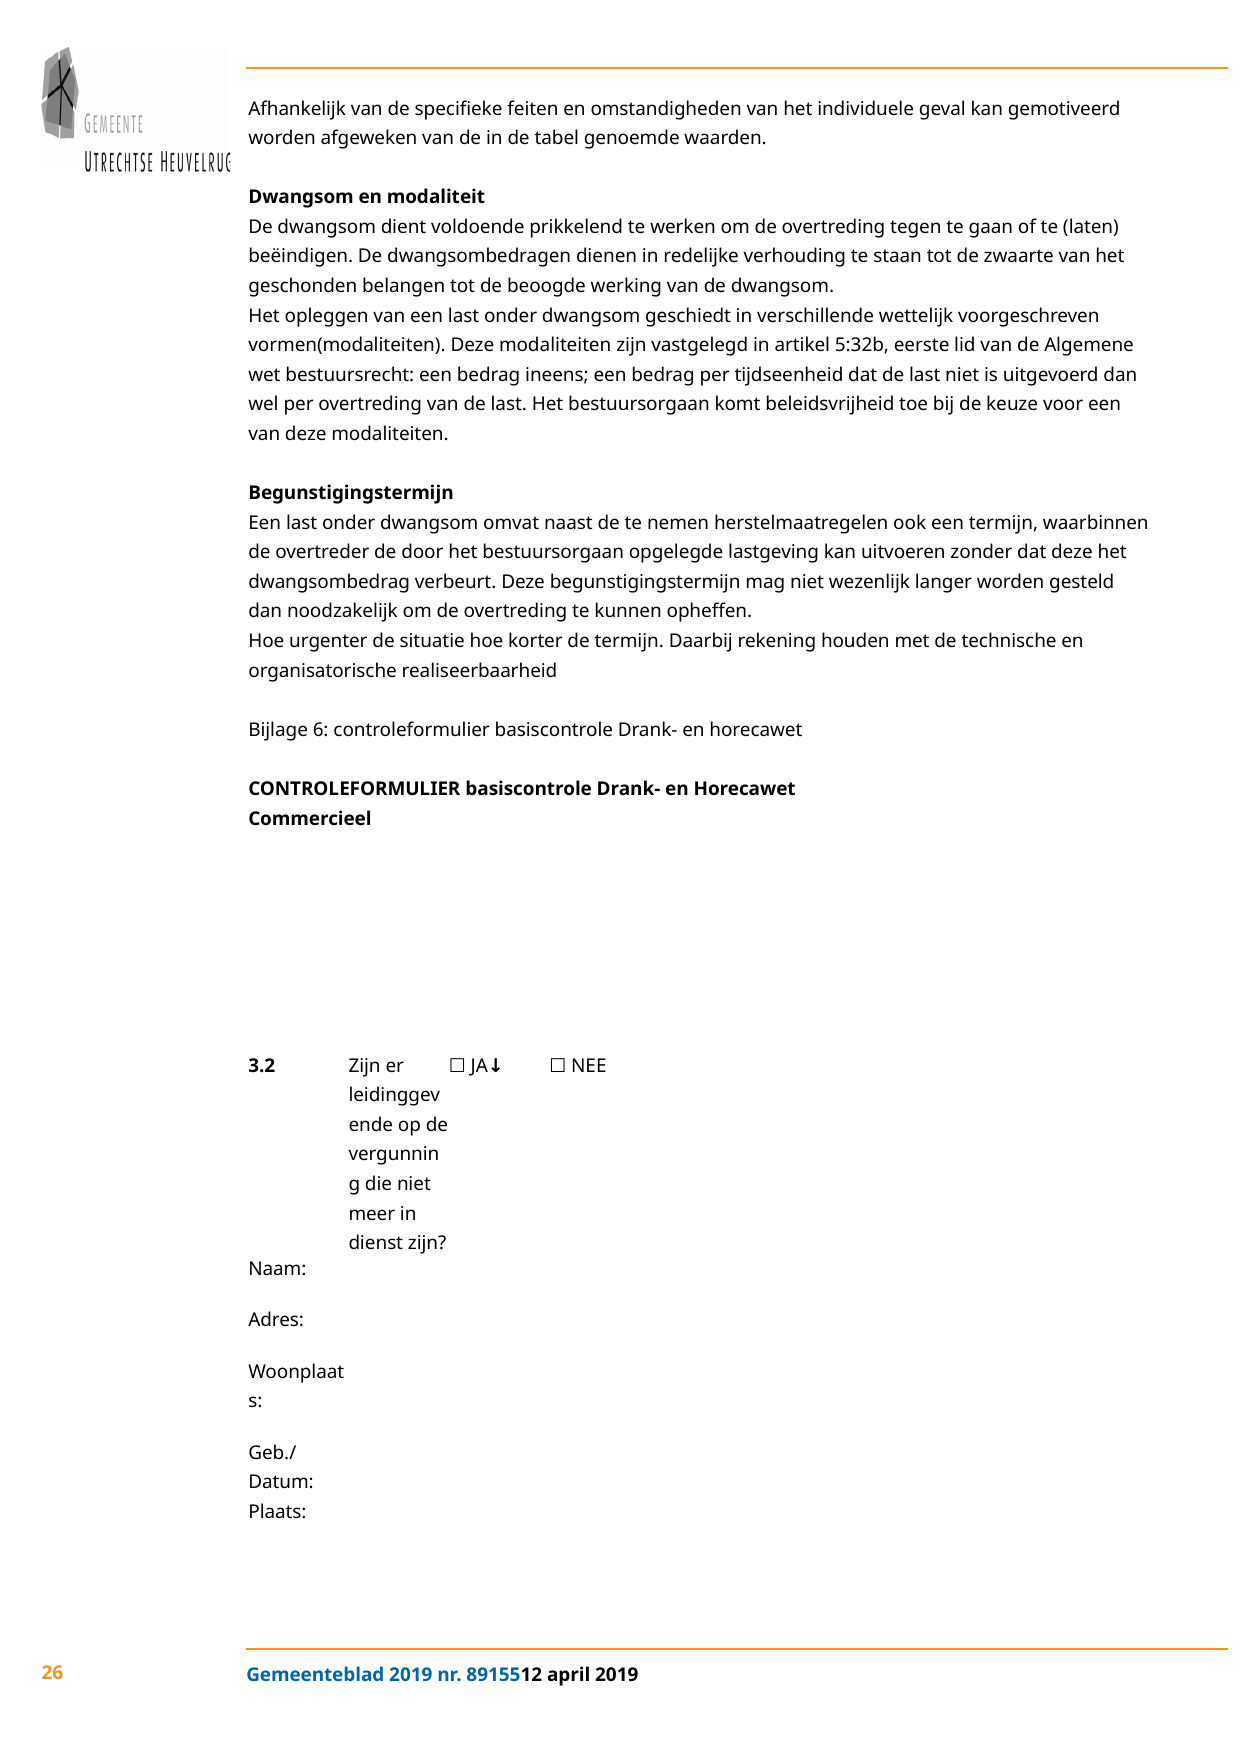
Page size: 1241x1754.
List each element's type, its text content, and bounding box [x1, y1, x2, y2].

text CONTROLEFORMULIER basiscontrole Drank- en Horecawet [248, 775, 1152, 801]
table_cell [650, 1052, 750, 1255]
table_cell [750, 1052, 850, 1255]
table_cell ☐ JA↓ [449, 1052, 549, 1255]
table_cell [248, 1332, 348, 1358]
text Commercieel [248, 805, 1152, 831]
table_cell [951, 1524, 1051, 1550]
table_cell [348, 1307, 449, 1332]
table_header [248, 1026, 348, 1052]
table_cell [348, 1524, 449, 1550]
table_header [348, 1026, 449, 1052]
table_cell [449, 1255, 549, 1281]
table_cell [348, 1332, 449, 1358]
table_cell [248, 1413, 348, 1439]
text Begunstigingstermijn [248, 479, 1152, 505]
table_cell [549, 1524, 649, 1550]
table_cell [449, 1358, 549, 1413]
table_cell [449, 1524, 549, 1550]
text Een last onder dwangsom omvat naast de te nemen herstelmaatregelen ook een termijn, waarbinnen de overtreder de door het bestuursorgaan opgelegde lastgeving kan uitvoeren zonder dat deze het dwangsombedrag verbeurt. Deze begunstigingstermijn mag niet wezenlijk langer worden gesteld dan noodzakelijk om de overtreding te kunnen opheffen. [248, 509, 1152, 623]
table_cell [348, 1358, 449, 1413]
text Bijlage 6: controleformulier basiscontrole Drank- en horecawet [248, 716, 1152, 742]
table_cell [348, 1255, 449, 1281]
text Afhankelijk van de specifieke feiten en omstandigheden van het individuele geval kan gemotiveerd worden afgeweken van de in de tabel genoemde waarden. [248, 95, 1152, 150]
text Het opleggen van een last onder dwangsom geschiedt in verschillende wettelijk voorgeschreven vormen(modaliteiten). Deze modaliteiten zijn vastgelegd in artikel 5:32b, eerste lid van de Algemene wet bestuursrecht: een bedrag ineens; een bedrag per tijdseenheid dat de last niet is uitgevoerd dan wel per overtreding van de last. Het bestuursorgaan komt beleidsvrijheid toe bij de keuze voor een van deze modaliteiten. [248, 302, 1152, 446]
table_cell Woonplaats: [248, 1358, 348, 1413]
table_cell [750, 1524, 850, 1550]
table_cell Adres: [248, 1307, 348, 1332]
table_cell [449, 1307, 549, 1332]
table_cell [650, 1524, 750, 1550]
table_cell Geb./Datum: Plaats: [248, 1439, 348, 1524]
table_cell [449, 1439, 549, 1524]
table_cell [348, 1281, 449, 1307]
table_cell [1051, 1524, 1152, 1550]
table_cell [348, 1413, 449, 1439]
table_cell [348, 1439, 449, 1524]
table_cell Naam: [248, 1255, 348, 1281]
table_cell [248, 1524, 348, 1550]
table_cell Zijn er leidinggevende op de vergunning die niet meer in dienst zijn? [348, 1052, 449, 1255]
table_cell [850, 1524, 951, 1550]
table_cell [248, 1281, 348, 1307]
table_cell ☐ NEE [549, 1052, 649, 1255]
text De dwangsom dient voldoende prikkelend te werken om de overtreding tegen te gaan of te (laten) beëindigen. De dwangsombedragen dienen in redelijke verhouding te staan tot de zwaarte van het geschonden belangen tot de beoogde werking van de dwangsom. [248, 213, 1152, 298]
text Hoe urgenter de situatie hoe korter de termijn. Daarbij rekening houden met de technische en organisatorische realiseerbaarheid [248, 627, 1152, 683]
table_cell 3.2 [248, 1052, 348, 1255]
text Dwangsom en modaliteit [248, 183, 1152, 209]
picture [41, 47, 231, 172]
